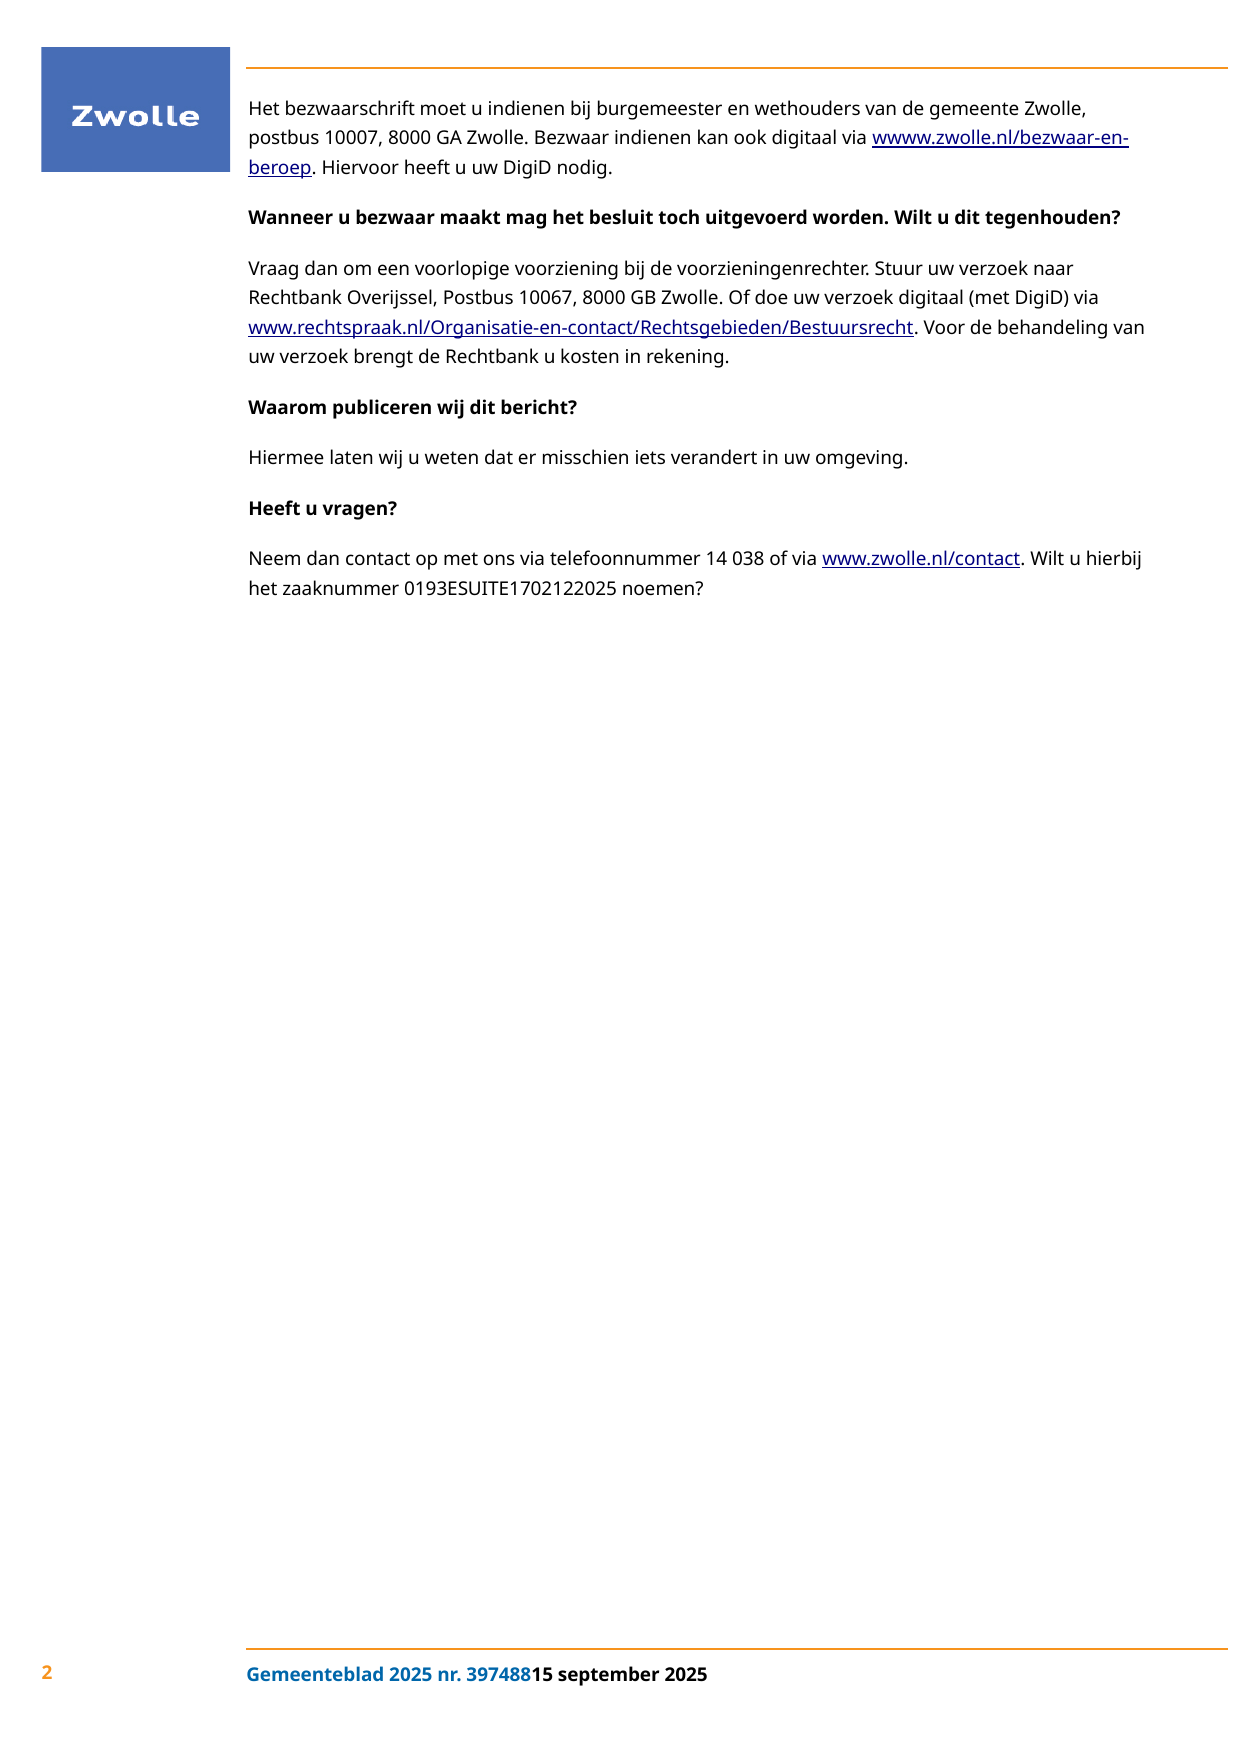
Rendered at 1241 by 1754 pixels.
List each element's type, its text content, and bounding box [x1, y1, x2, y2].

text Het bezwaarschrift moet u indienen bij burgemeester en wethouders van de gemeente Zwolle, postbus 10007, 8000 GA Zwolle. Bezwaar indienen kan ook digitaal via wwww.zwolle.nl/bezwaar-en-beroep. Hiervoor heeft u uw DigiD nodig. [248, 95, 1152, 180]
picture [41, 47, 231, 172]
text Waarom publiceren wij dit bericht? [248, 394, 1152, 420]
text Hiermee laten wij u weten dat er misschien iets verandert in uw omgeving. [248, 444, 1152, 470]
text Neem dan contact op met ons via telefoonnummer 14 038 of via www.zwolle.nl/contact. Wilt u hierbij het zaaknummer 0193ESUITE1702122025 noemen? [248, 545, 1152, 601]
text Vraag dan om een voorlopige voorziening bij de voorzieningenrechter. Stuur uw verzoek naar Rechtbank Overijssel, Postbus 10067, 8000 GB Zwolle. Of doe uw verzoek digitaal (met DigiD) via www.rechtspraak.nl/Organisatie-en-contact/Rechtsgebieden/Bestuursrecht. Voor de behandeling van uw verzoek brengt de Rechtbank u kosten in rekening. [248, 255, 1152, 369]
text Heeft u vragen? [248, 495, 1152, 521]
text Wanneer u bezwaar maakt mag het besluit toch uitgevoerd worden. Wilt u dit tegenhouden? [248, 204, 1152, 230]
